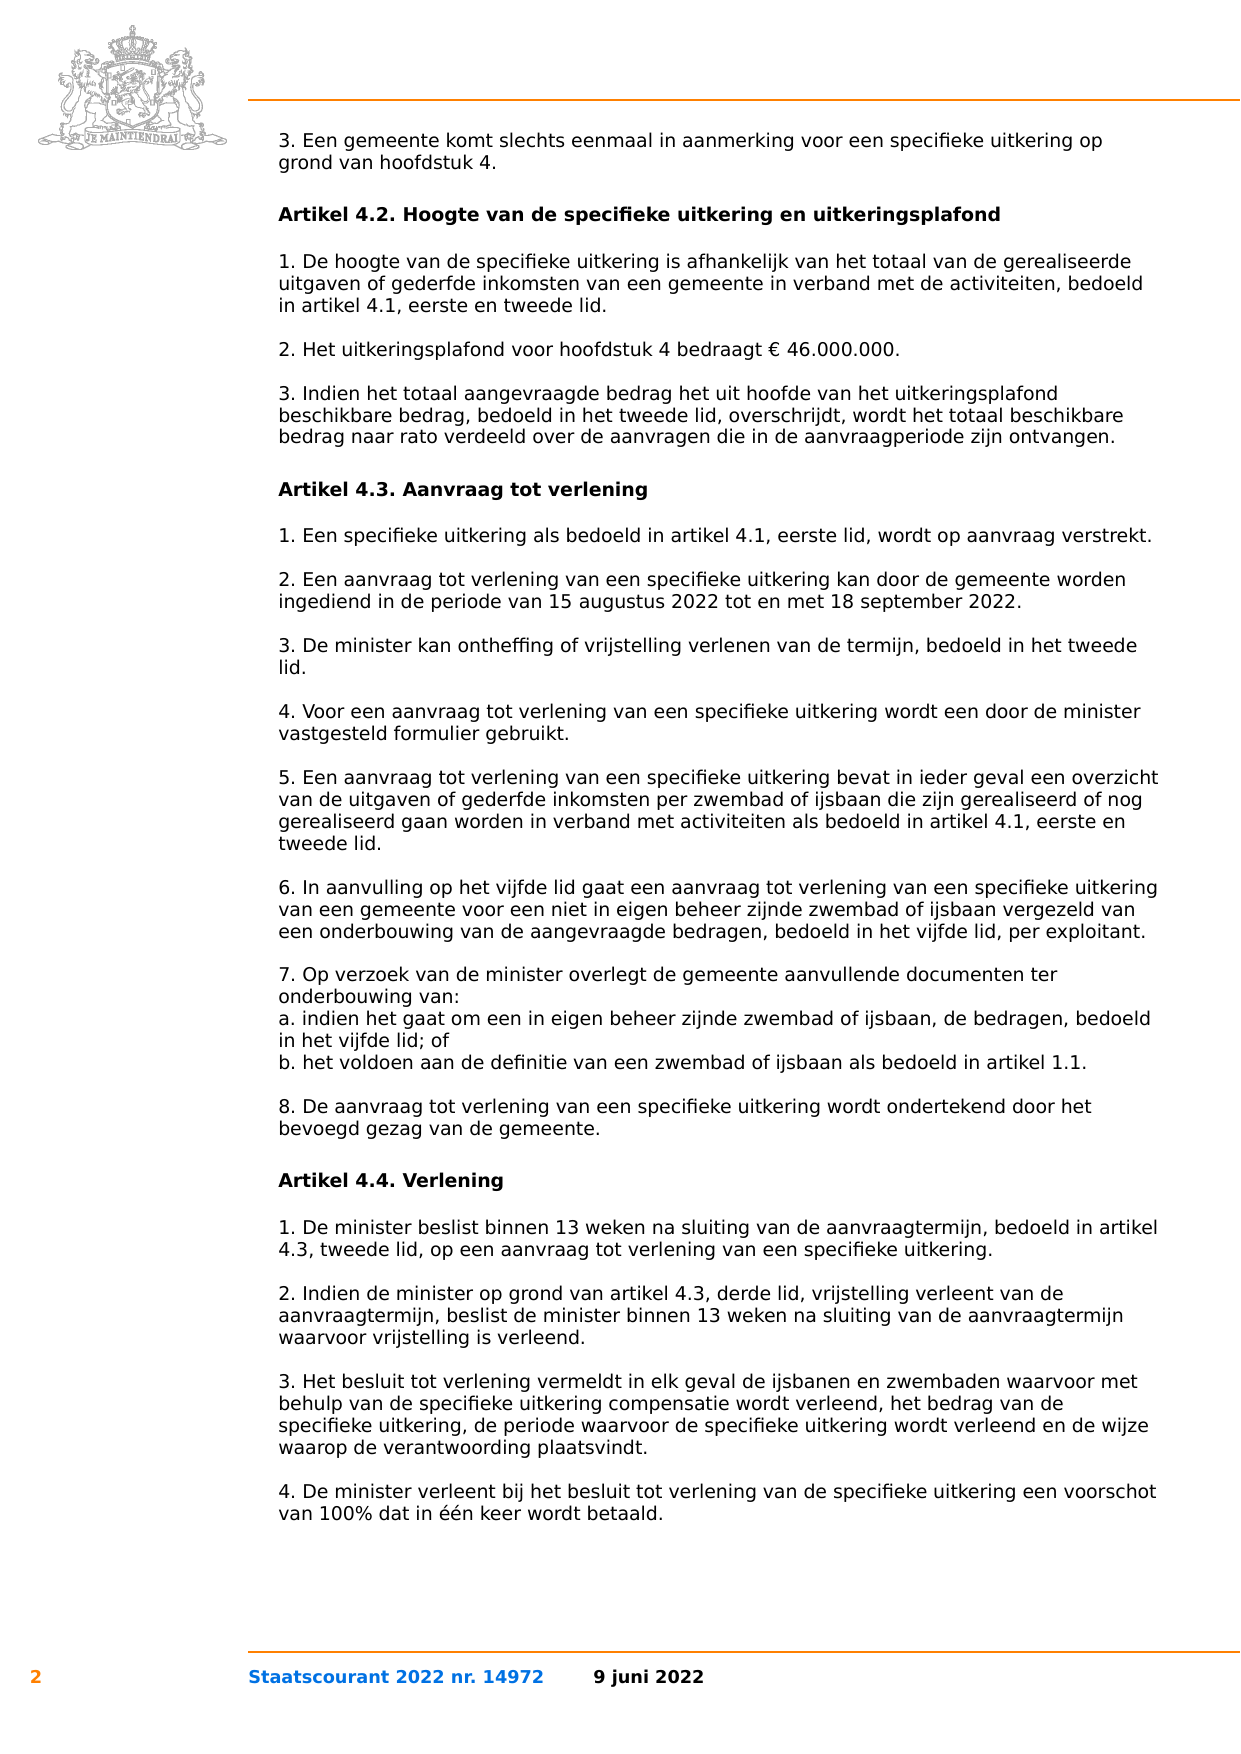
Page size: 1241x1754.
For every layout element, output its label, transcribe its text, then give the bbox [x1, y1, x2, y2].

text 8. De aanvraag tot verlening van een specifieke uitkering wordt ondertekend door het bevoegd gezag van de gemeente. [278, 1096, 1163, 1140]
text 6. In aanvulling op het vijfde lid gaat een aanvraag tot verlening van een specifieke uitkering van een gemeente voor een niet in eigen beheer zijnde zwembad of ijsbaan vergezeld van een onderbouwing van de aangevraagde bedragen, bedoeld in het vijfde lid, per exploitant. [278, 877, 1163, 942]
subtitle Artikel 4.3. Aanvraag tot verlening [278, 478, 1163, 500]
text 2. Indien de minister op grond van artikel 4.3, derde lid, vrijstelling verleent van de aanvraagtermijn, beslist de minister binnen 13 weken na sluiting van de aanvraagtermijn waarvoor vrijstelling is verleend. [278, 1283, 1163, 1349]
text 2. Het uitkeringsplafond voor hoofdstuk 4 bedraagt € 46.000.000. [278, 339, 1163, 361]
text 4. De minister verleent bij het besluit tot verlening van de specifieke uitkering een voorschot van 100% dat in één keer wordt betaald. [278, 1481, 1163, 1524]
text b. het voldoen aan de definitie van een zwembad of ijsbaan als bedoeld in artikel 1.1. [278, 1052, 1163, 1074]
text 3. De minister kan ontheffing of vrijstelling verlenen van de termijn, bedoeld in het tweede lid. [278, 635, 1163, 679]
text 1. De hoogte van de specifieke uitkering is afhankelijk van het totaal van de gerealiseerde uitgaven of gederfde inkomsten van een gemeente in verband met de activiteiten, bedoeld in artikel 4.1, eerste en tweede lid. [278, 251, 1163, 317]
text 2. Een aanvraag tot verlening van een specifieke uitkering kan door de gemeente worden ingediend in de periode van 15 augustus 2022 tot en met 18 september 2022. [278, 569, 1163, 613]
text a. indien het gaat om een in eigen beheer zijnde zwembad of ijsbaan, de bedragen, bedoeld in het vijfde lid; of [278, 1008, 1163, 1052]
text 4. Voor een aanvraag tot verlening van een specifieke uitkering wordt een door de minister vastgesteld formulier gebruikt. [278, 701, 1163, 745]
text 7. Op verzoek van de minister overlegt de gemeente aanvullende documenten ter onderbouwing van: [278, 964, 1163, 1008]
subtitle Artikel 4.4. Verlening [278, 1170, 1163, 1192]
text 1. De minister beslist binnen 13 weken na sluiting van de aanvraagtermijn, bedoeld in artikel 4.3, tweede lid, op een aanvraag tot verlening van een specifieke uitkering. [278, 1217, 1163, 1261]
text 5. Een aanvraag tot verlening van een specifieke uitkering bevat in ieder geval een overzicht van de uitgaven of gederfde inkomsten per zwembad of ijsbaan die zijn gerealiseerd of nog gerealiseerd gaan worden in verband met activiteiten als bedoeld in artikel 4.1, eerste en tweede lid. [278, 767, 1163, 855]
text 3. Het besluit tot verlening vermeldt in elk geval de ijsbanen en zwembaden waarvoor met behulp van de specifieke uitkering compensatie wordt verleend, het bedrag van de specifieke uitkering, de periode waarvoor de specifieke uitkering wordt verleend en de wijze waarop de verantwoording plaatsvindt. [278, 1371, 1163, 1459]
text 3. Een gemeente komt slechts eenmaal in aanmerking voor een specifieke uitkering op grond van hoofdstuk 4. [278, 130, 1163, 174]
subtitle Artikel 4.2. Hoogte van de specifieke uitkering en uitkeringsplafond [278, 204, 1163, 226]
text 1. Een specifieke uitkering als bedoeld in artikel 4.1, eerste lid, wordt op aanvraag verstrekt. [278, 525, 1163, 547]
text 3. Indien het totaal aangevraagde bedrag het uit hoofde van het uitkeringsplafond beschikbare bedrag, bedoeld in het tweede lid, overschrijdt, wordt het totaal beschikbare bedrag naar rato verdeeld over de aanvragen die in de aanvraagperiode zijn ontvangen. [278, 382, 1163, 448]
picture [38, 25, 227, 150]
